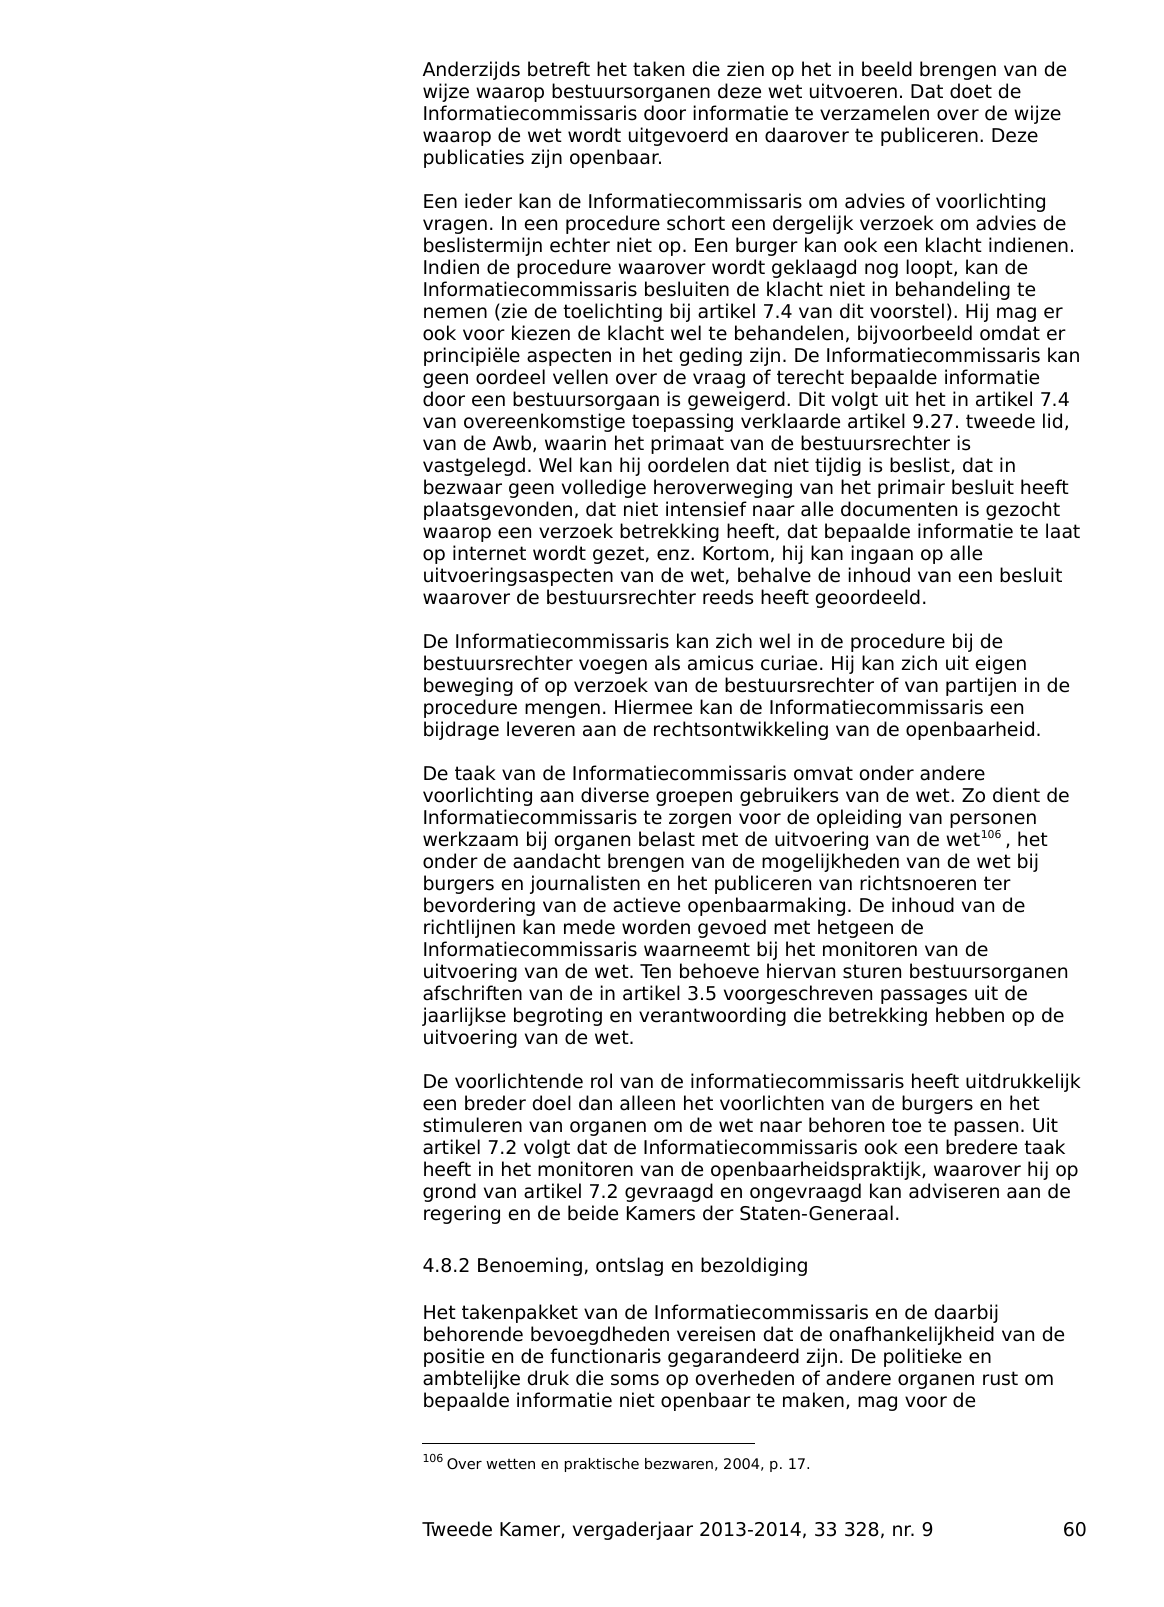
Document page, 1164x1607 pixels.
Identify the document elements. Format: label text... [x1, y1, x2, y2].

text Een ieder kan de Informatiecommissaris om advies of voorlichting vragen. In een procedure schort een dergelijk verzoek om advies de beslistermijn echter niet op. Een burger kan ook een klacht indienen. Indien de procedure waarover wordt geklaagd nog loopt, kan de Informatiecommissaris besluiten de klacht niet in behandeling te nemen (zie de toelichting bij artikel 7.4 van dit voorstel). Hij mag er ook voor kiezen de klacht wel te behandelen, bijvoorbeeld omdat er principiële aspecten in het geding zijn. De Informatiecommissaris kan geen oordeel vellen over de vraag of terecht bepaalde informatie door een bestuursorgaan is geweigerd. Dit volgt uit het in artikel 7.4 van overeenkomstige toepassing verklaarde artikel 9.27. tweede lid, van de Awb, waarin het primaat van de bestuursrechter is vastgelegd. Wel kan hij oordelen dat niet tijdig is beslist, dat in bezwaar geen volledige heroverweging van het primair besluit heeft plaatsgevonden, dat niet intensief naar alle documenten is gezocht waarop een verzoek betrekking heeft, dat bepaalde informatie te laat op internet wordt gezet, enz. Kortom, hij kan ingaan op alle uitvoeringsaspecten van de wet, behalve de inhoud van een besluit waarover de bestuursrechter reeds heeft geoordeeld. [422, 191, 1087, 609]
text De taak van de Informatiecommissaris omvat onder andere voorlichting aan diverse groepen gebruikers van de wet. Zo dient de Informatiecommissaris te zorgen voor de opleiding van personen werkzaam bij organen belast met de uitvoering van de wet, het onder de aandacht brengen van de mogelijkheden van de wet bij burgers en journalisten en het publiceren van richtsnoeren ter bevordering van de actieve openbaarmaking. De inhoud van de richtlijnen kan mede worden gevoed met hetgeen de Informatiecommissaris waarneemt bij het monitoren van de uitvoering van de wet. Ten behoeve hiervan sturen bestuursorganen afschriften van de in artikel 3.5 voorgeschreven passages uit de jaarlijkse begroting en verantwoording die betrekking hebben op de uitvoering van de wet. [422, 763, 1087, 1049]
text Over wetten en praktische bezwaren, 2004, p. 17. [422, 1452, 1087, 1474]
text Anderzijds betreft het taken die zien op het in beeld brengen van de wijze waarop bestuursorganen deze wet uitvoeren. Dat doet de Informatiecommissaris door informatie te verzamelen over de wijze waarop de wet wordt uitgevoerd en daarover te publiceren. Deze publicaties zijn openbaar. [422, 59, 1087, 169]
subtitle 4.8.2 Benoeming, ontslag en bezoldiging [422, 1255, 1087, 1277]
text De Informatiecommissaris kan zich wel in de procedure bij de bestuursrechter voegen als amicus curiae. Hij kan zich uit eigen beweging of op verzoek van de bestuursrechter of van partijen in de procedure mengen. Hiermee kan de Informatiecommissaris een bijdrage leveren aan de rechtsontwikkeling van de openbaarheid. [422, 631, 1087, 741]
text De voorlichtende rol van de informatiecommissaris heeft uitdrukkelijk een breder doel dan alleen het voorlichten van de burgers en het stimuleren van organen om de wet naar behoren toe te passen. Uit artikel 7.2 volgt dat de Informatiecommissaris ook een bredere taak heeft in het monitoren van de openbaarheidspraktijk, waarover hij op grond van artikel 7.2 gevraagd en ongevraagd kan adviseren aan de regering en de beide Kamers der Staten-Generaal. [422, 1071, 1087, 1225]
text Het takenpakket van de Informatiecommissaris en de daarbij behorende bevoegdheden vereisen dat de onafhankelijkheid van de positie en de functionaris gegarandeerd zijn. De politieke en ambtelijke druk die soms op overheden of andere organen rust om bepaalde informatie niet openbaar te maken, mag voor de [422, 1302, 1087, 1412]
